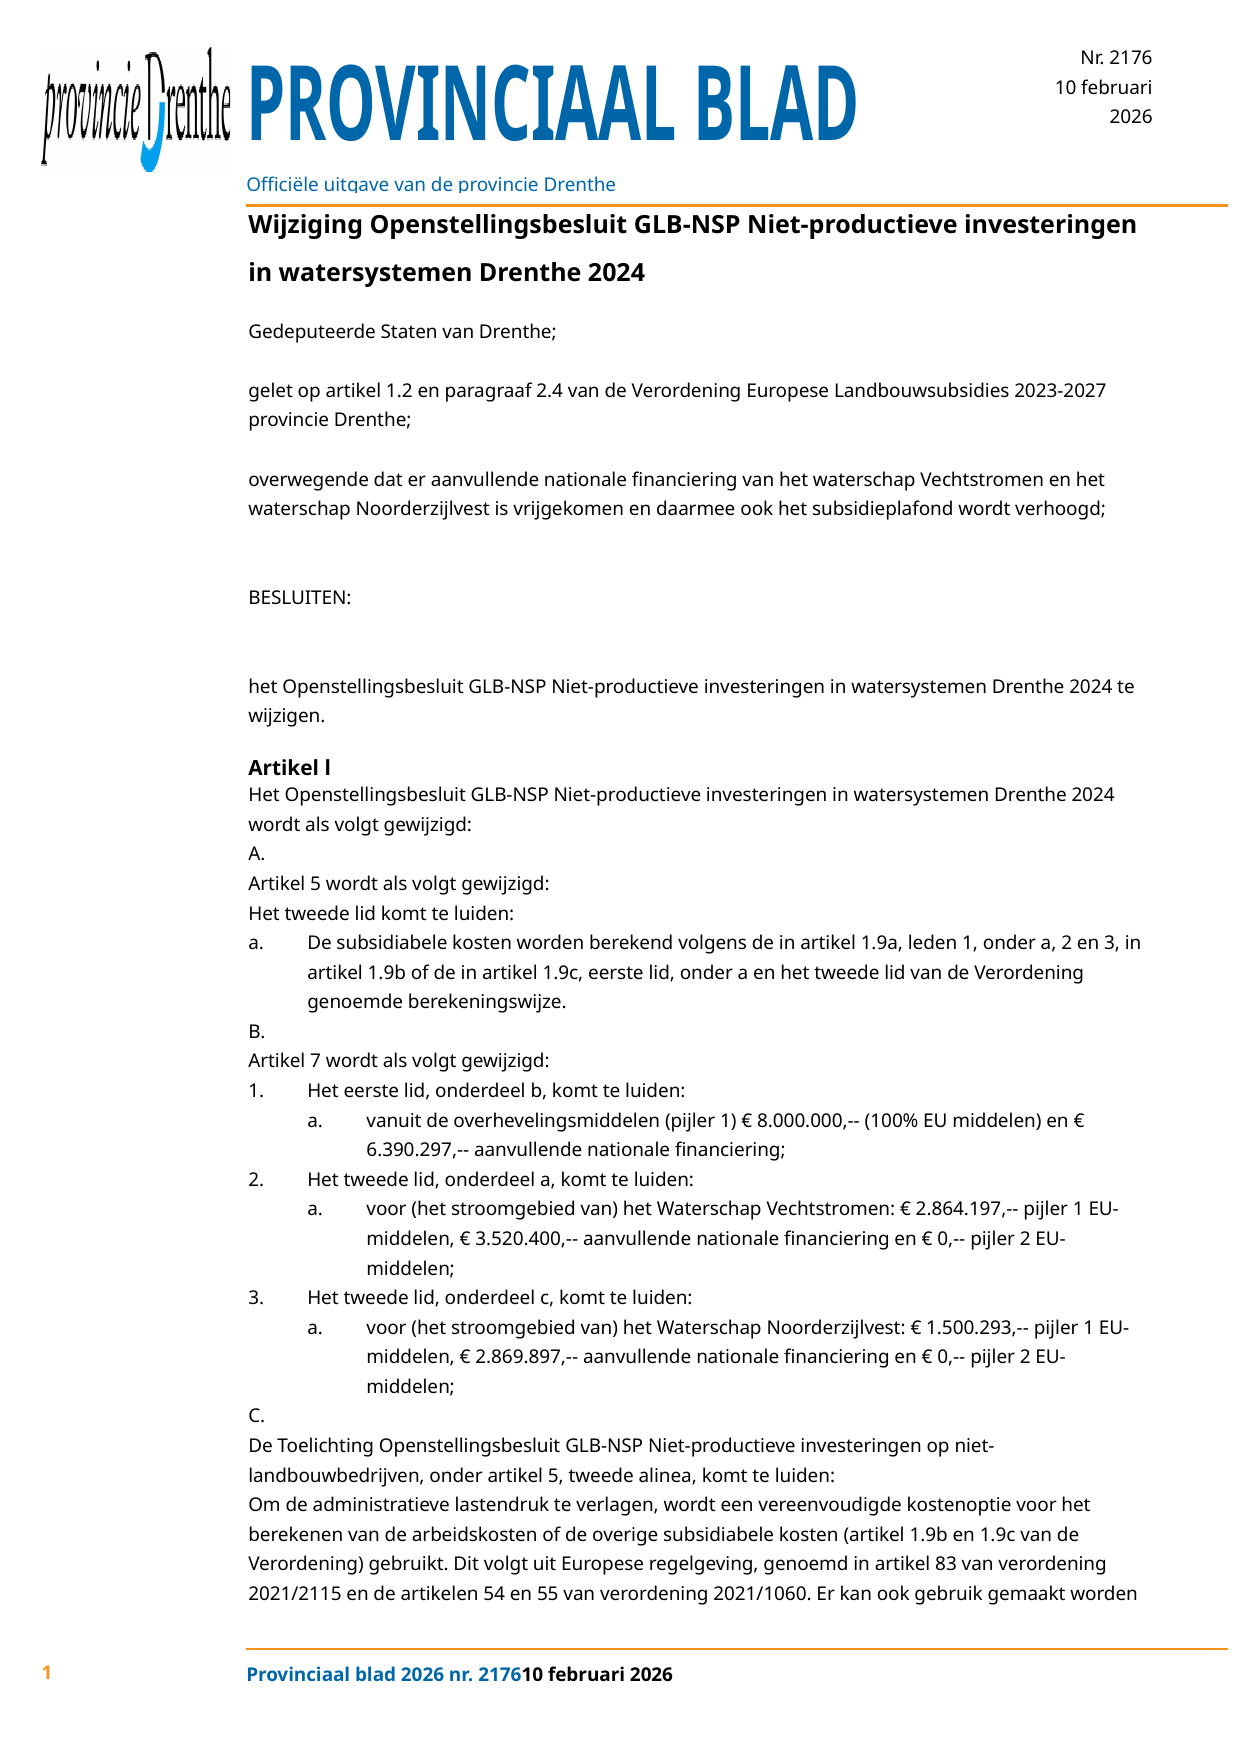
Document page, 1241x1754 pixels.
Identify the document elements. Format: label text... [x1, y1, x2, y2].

list De subsidiabele kosten worden berekend volgens de in artikel 1.9a, leden 1, onder a, 2 en 3, in artikel 1.9b of de in artikel 1.9c, eerste lid, onder a en het tweede lid van de Verordening genoemde berekeningswijze. [248, 929, 1152, 1014]
list vanuit de overhevelingsmiddelen (pijler 1) € 8.000.000,-- (100% EU middelen) en € 6.390.297,-- aanvullende nationale financiering; [307, 1107, 1152, 1162]
text BESLUITEN: [248, 584, 1152, 610]
list Het tweede lid, onderdeel c, komt te luiden: [248, 1284, 1152, 1310]
list Het eerste lid, onderdeel b, komt te luiden: [248, 1077, 1152, 1103]
text Het Openstellingsbesluit GLB-NSP Niet-productieve investeringen in watersystemen Drenthe 2024 wordt als volgt gewijzigd: [248, 781, 1152, 837]
text Artikel l [248, 753, 1152, 781]
text Artikel 7 wordt als volgt gewijzigd: [248, 1048, 1152, 1073]
text Het tweede lid komt te luiden: [248, 900, 1152, 925]
text B. [248, 1018, 1152, 1044]
text Wijziging Openstellingsbesluit GLB-NSP Niet-productieve investeringen in watersystemen Drenthe 2024 [248, 207, 1152, 288]
text Om de administratieve lastendruk te verlagen, wordt een vereenvoudigde kostenoptie voor het berekenen van de arbeidskosten of de overige subsidiabele kosten (artikel 1.9b en 1.9c van de Verordening) gebruikt. Dit volgt uit Europese regelgeving, genoemd in artikel 83 van verordening 2021/2115 en de artikelen 54 en 55 van verordening 2021/1060. Er kan ook gebruik gemaakt worden [248, 1491, 1152, 1606]
list voor (het stroomgebied van) het Waterschap Noorderzijlvest: € 1.500.293,-- pijler 1 EU-middelen, € 2.869.897,-- aanvullende nationale financiering en € 0,-- pijler 2 EU-middelen; [307, 1314, 1152, 1399]
text het Openstellingsbesluit GLB-NSP Niet-productieve investeringen in watersystemen Drenthe 2024 te wijzigen. [248, 673, 1152, 728]
text De Toelichting Openstellingsbesluit GLB-NSP Niet-productieve investeringen op niet-landbouwbedrijven, onder artikel 5, tweede alinea, komt te luiden: [248, 1432, 1152, 1487]
text C. [248, 1403, 1152, 1428]
list voor (het stroomgebied van) het Waterschap Vechtstromen: € 2.864.197,-- pijler 1 EU-middelen, € 3.520.400,-- aanvullende nationale financiering en € 0,-- pijler 2 EU-middelen; [307, 1196, 1152, 1280]
text overwegende dat er aanvullende nationale financiering van het waterschap Vechtstromen en het waterschap Noorderzijlvest is vrijgekomen en daarmee ook het subsidieplafond wordt verhoogd; [248, 466, 1152, 521]
list Het tweede lid, onderdeel a, komt te luiden: [248, 1166, 1152, 1192]
text gelet op artikel 1.2 en paragraaf 2.4 van de Verordening Europese Landbouwsubsidies 2023-2027 provincie Drenthe; [248, 377, 1152, 432]
text Artikel 5 wordt als volgt gewijzigd: [248, 870, 1152, 896]
picture [41, 47, 231, 172]
text A. [248, 841, 1152, 866]
text Gedeputeerde Staten van Drenthe; [248, 318, 1152, 344]
